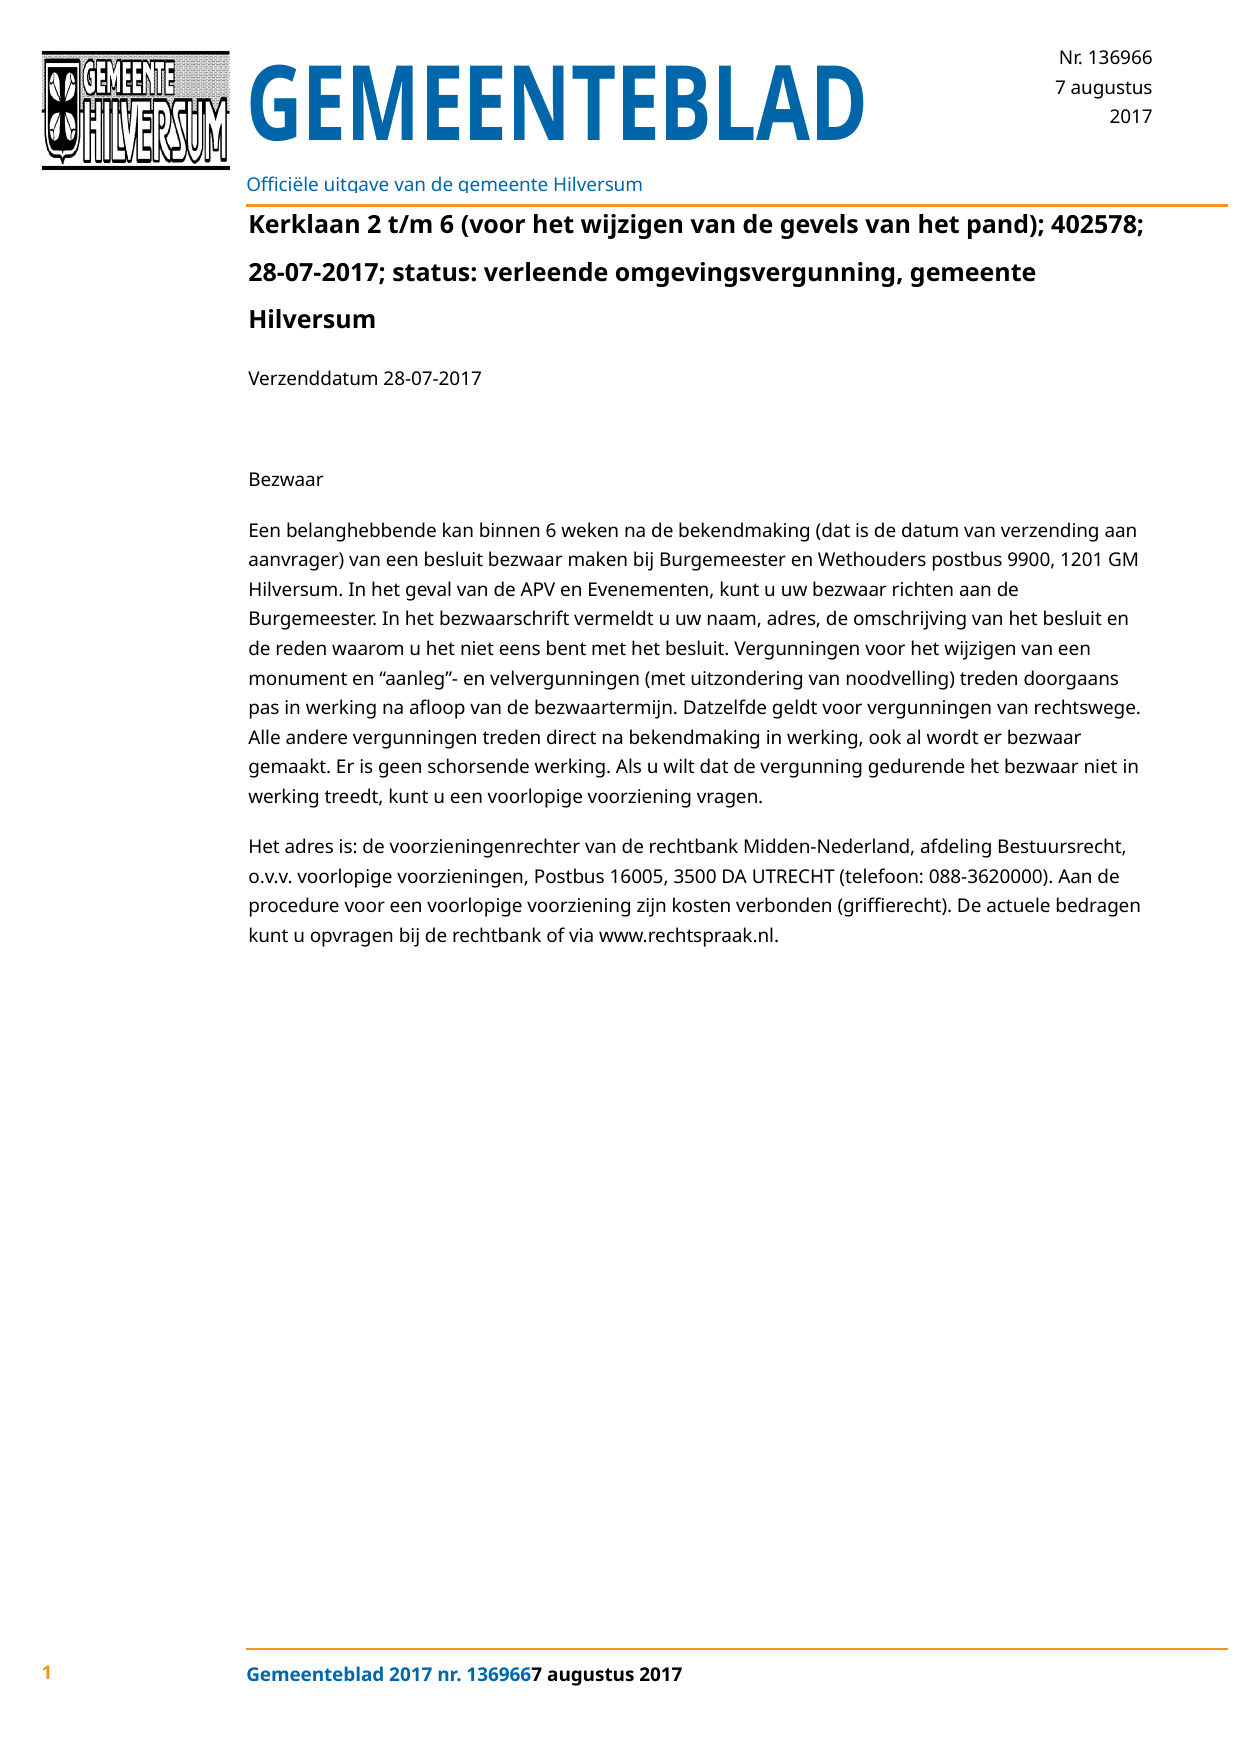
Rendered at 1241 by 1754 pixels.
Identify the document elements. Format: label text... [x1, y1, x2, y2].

text Verzenddatum 28-07-2017 [248, 366, 1152, 391]
text Bezwaar [248, 466, 1152, 492]
text Het adres is: de voorzieningenrechter van de rechtbank Midden-Nederland, afdeling Bestuursrecht, o.v.v. voorlopige voorzieningen, Postbus 16005, 3500 DA UTRECHT (telefoon: 088-3620000). Aan de procedure voor een voorlopige voorziening zijn kosten verbonden (griffierecht). De actuele bedragen kunt u opvragen bij de rechtbank of via www.rechtspraak.nl. [248, 833, 1152, 948]
text Kerklaan 2 t/m 6 (voor het wijzigen van de gevels van het pand); 402578; 28-07-2017; status: verleende omgevingsvergunning, gemeente Hilversum [248, 207, 1152, 336]
text Een belanghebbende kan binnen 6 weken na de bekendmaking (dat is de datum van verzending aan aanvrager) van een besluit bezwaar maken bij Burgemeester en Wethouders postbus 9900, 1201 GM Hilversum. In het geval van de APV en Evenementen, kunt u uw bezwaar richten aan de Burgemeester. In het bezwaarschrift vermeldt u uw naam, adres, de omschrijving van het besluit en de reden waarom u het niet eens bent met het besluit. Vergunningen voor het wijzigen van een monument en “aanleg”- en velvergunningen (met uitzondering van noodvelling) treden doorgaans pas in werking na afloop van de bezwaartermijn. Datzelfde geldt voor vergunningen van rechtswege. Alle andere vergunningen treden direct na bekendmaking in werking, ook al wordt er bezwaar gemaakt. Er is geen schorsende werking. Als u wilt dat de vergunning gedurende het bezwaar niet in werking treedt, kunt u een voorlopige voorziening vragen. [248, 517, 1152, 809]
picture [41, 47, 231, 172]
